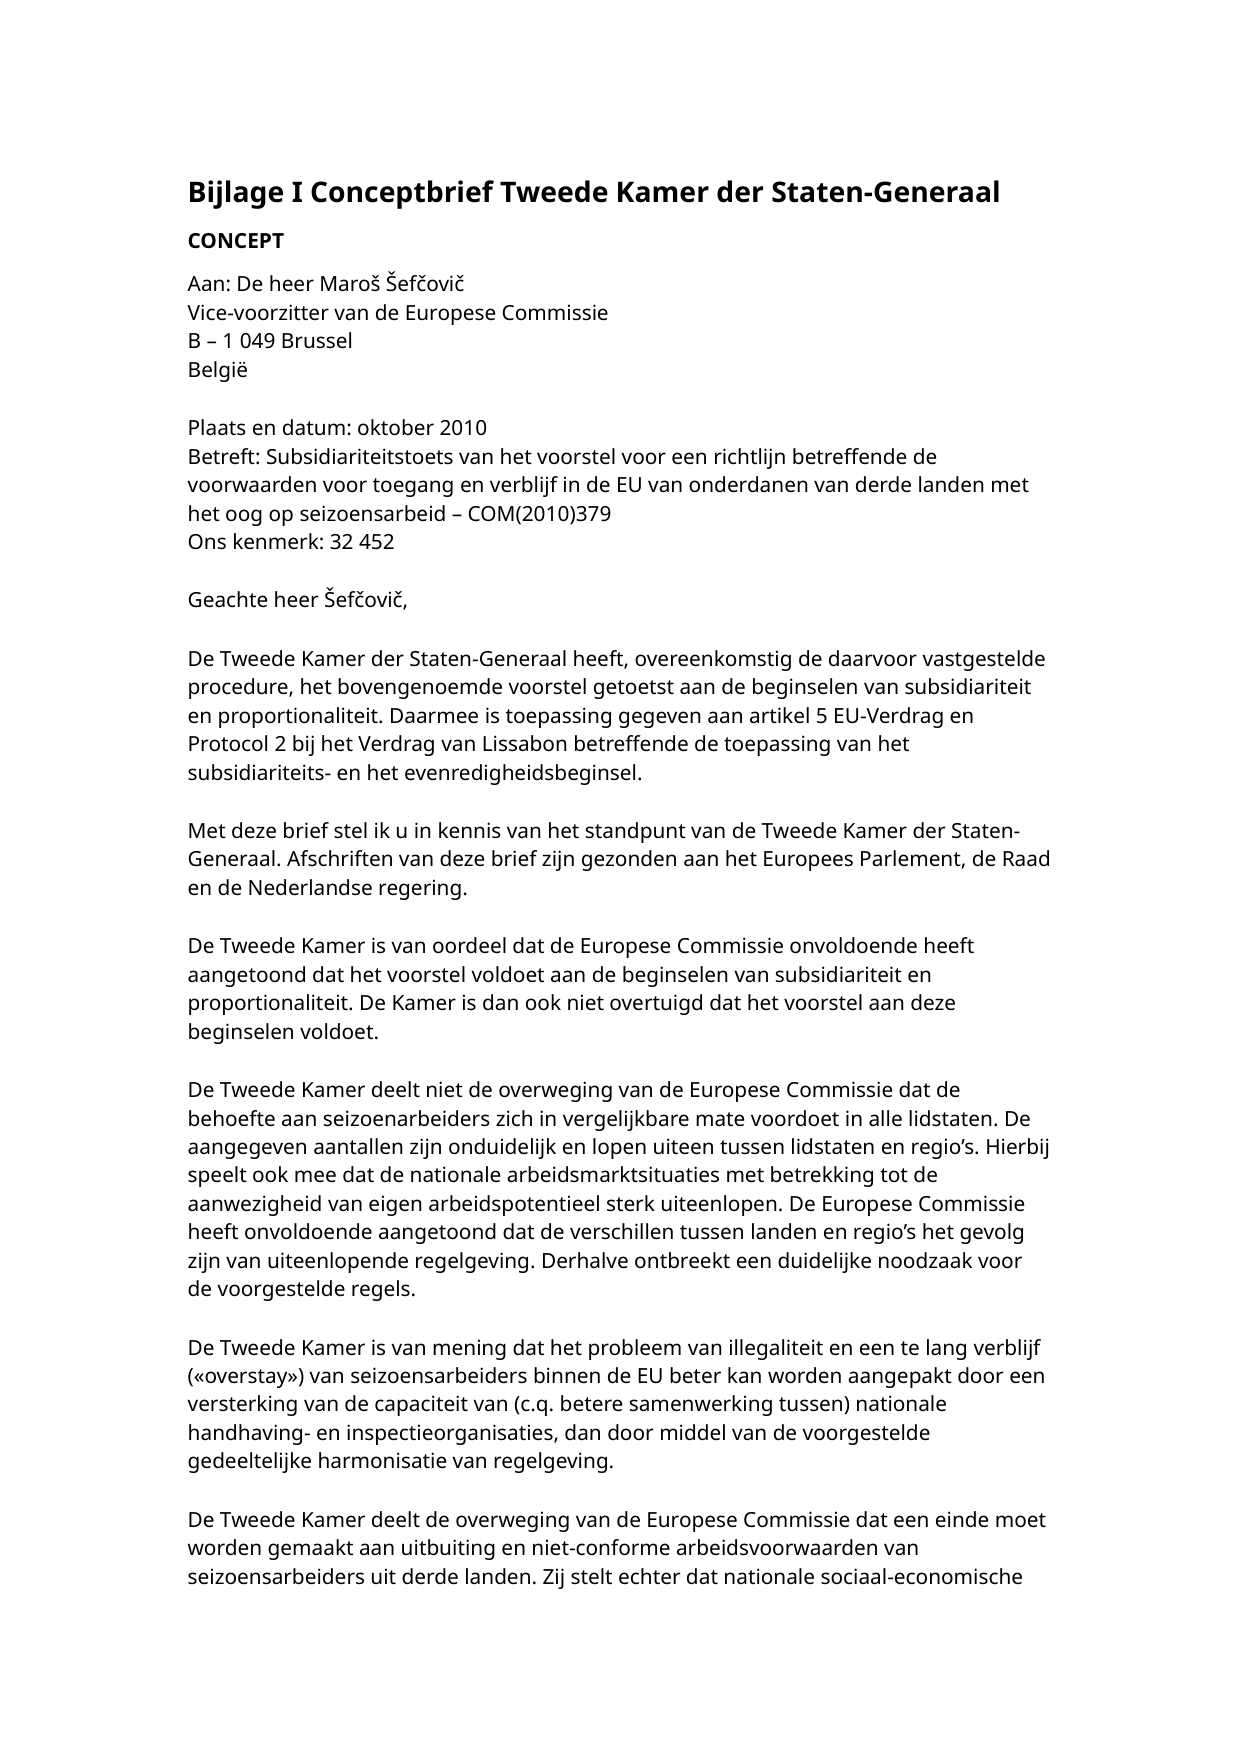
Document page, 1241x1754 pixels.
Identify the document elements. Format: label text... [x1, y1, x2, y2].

text De Tweede Kamer is van mening dat het probleem van illegaliteit en een te lang verblijf («overstay») van seizoensarbeiders binnen de EU beter kan worden aangepakt door een versterking van de capaciteit van (c.q. betere samenwerking tussen) nationale handhaving- en inspectieorganisaties, dan door middel van de voorgestelde gedeeltelijke harmonisatie van regelgeving. [187, 1333, 1053, 1475]
text Aan: De heer Maroš Šefčovič [187, 269, 1053, 298]
text Plaats en datum: oktober 2010 [187, 413, 1053, 442]
subtitle Bijlage I Conceptbrief Tweede Kamer der Staten-Generaal [187, 172, 1053, 211]
text De Tweede Kamer deelt de overweging van de Europese Commissie dat een einde moet worden gemaakt aan uitbuiting en niet-conforme arbeidsvoorwaarden van seizoensarbeiders uit derde landen. Zij stelt echter dat nationale sociaal-economische [187, 1505, 1053, 1590]
text De Tweede Kamer is van oordeel dat de Europese Commissie onvoldoende heeft aangetoond dat het voorstel voldoet aan de beginselen van subsidiariteit en proportionaliteit. De Kamer is dan ook niet overtuigd dat het voorstel aan deze beginselen voldoet. [187, 931, 1053, 1045]
text Met deze brief stel ik u in kennis van het standpunt van de Tweede Kamer der Staten-Generaal. Afschriften van deze brief zijn gezonden aan het Europees Parlement, de Raad en de Nederlandse regering. [187, 816, 1053, 901]
text Betreft: Subsidiariteitstoets van het voorstel voor een richtlijn betreffende de voorwaarden voor toegang en verblijf in de EU van onderdanen van derde landen met het oog op seizoensarbeid – COM(2010)379 [187, 442, 1053, 527]
text Ons kenmerk: 32 452 [187, 527, 1053, 556]
text België [187, 355, 1053, 383]
text De Tweede Kamer deelt niet de overweging van de Europese Commissie dat de behoefte aan seizoenarbeiders zich in vergelijkbare mate voordoet in alle lidstaten. De aangegeven aantallen zijn onduidelijk en lopen uiteen tussen lidstaten en regio’s. Hierbij speelt ook mee dat de nationale arbeidsmarktsituaties met betrekking tot de aanwezigheid van eigen arbeidspotentieel sterk uiteenlopen. De Europese Commissie heeft onvoldoende aangetoond dat de verschillen tussen landen en regio’s het gevolg zijn van uiteenlopende regelgeving. Derhalve ontbreekt een duidelijke noodzaak voor de voorgestelde regels. [187, 1075, 1053, 1303]
text CONCEPT [187, 226, 1053, 254]
text Geachte heer Šefčovič, [187, 586, 1053, 614]
text B – 1 049 Brussel [187, 326, 1053, 355]
text Vice-voorzitter van de Europese Commissie [187, 298, 1053, 326]
text De Tweede Kamer der Staten-Generaal heeft, overeenkomstig de daarvoor vastgestelde procedure, het bovengenoemde voorstel getoetst aan de beginselen van subsidiariteit en proportionaliteit. Daarmee is toepassing gegeven aan artikel 5 EU-Verdrag en Protocol 2 bij het Verdrag van Lissabon betreffende de toepassing van het subsidiariteits- en het evenredigheidsbeginsel. [187, 644, 1053, 786]
